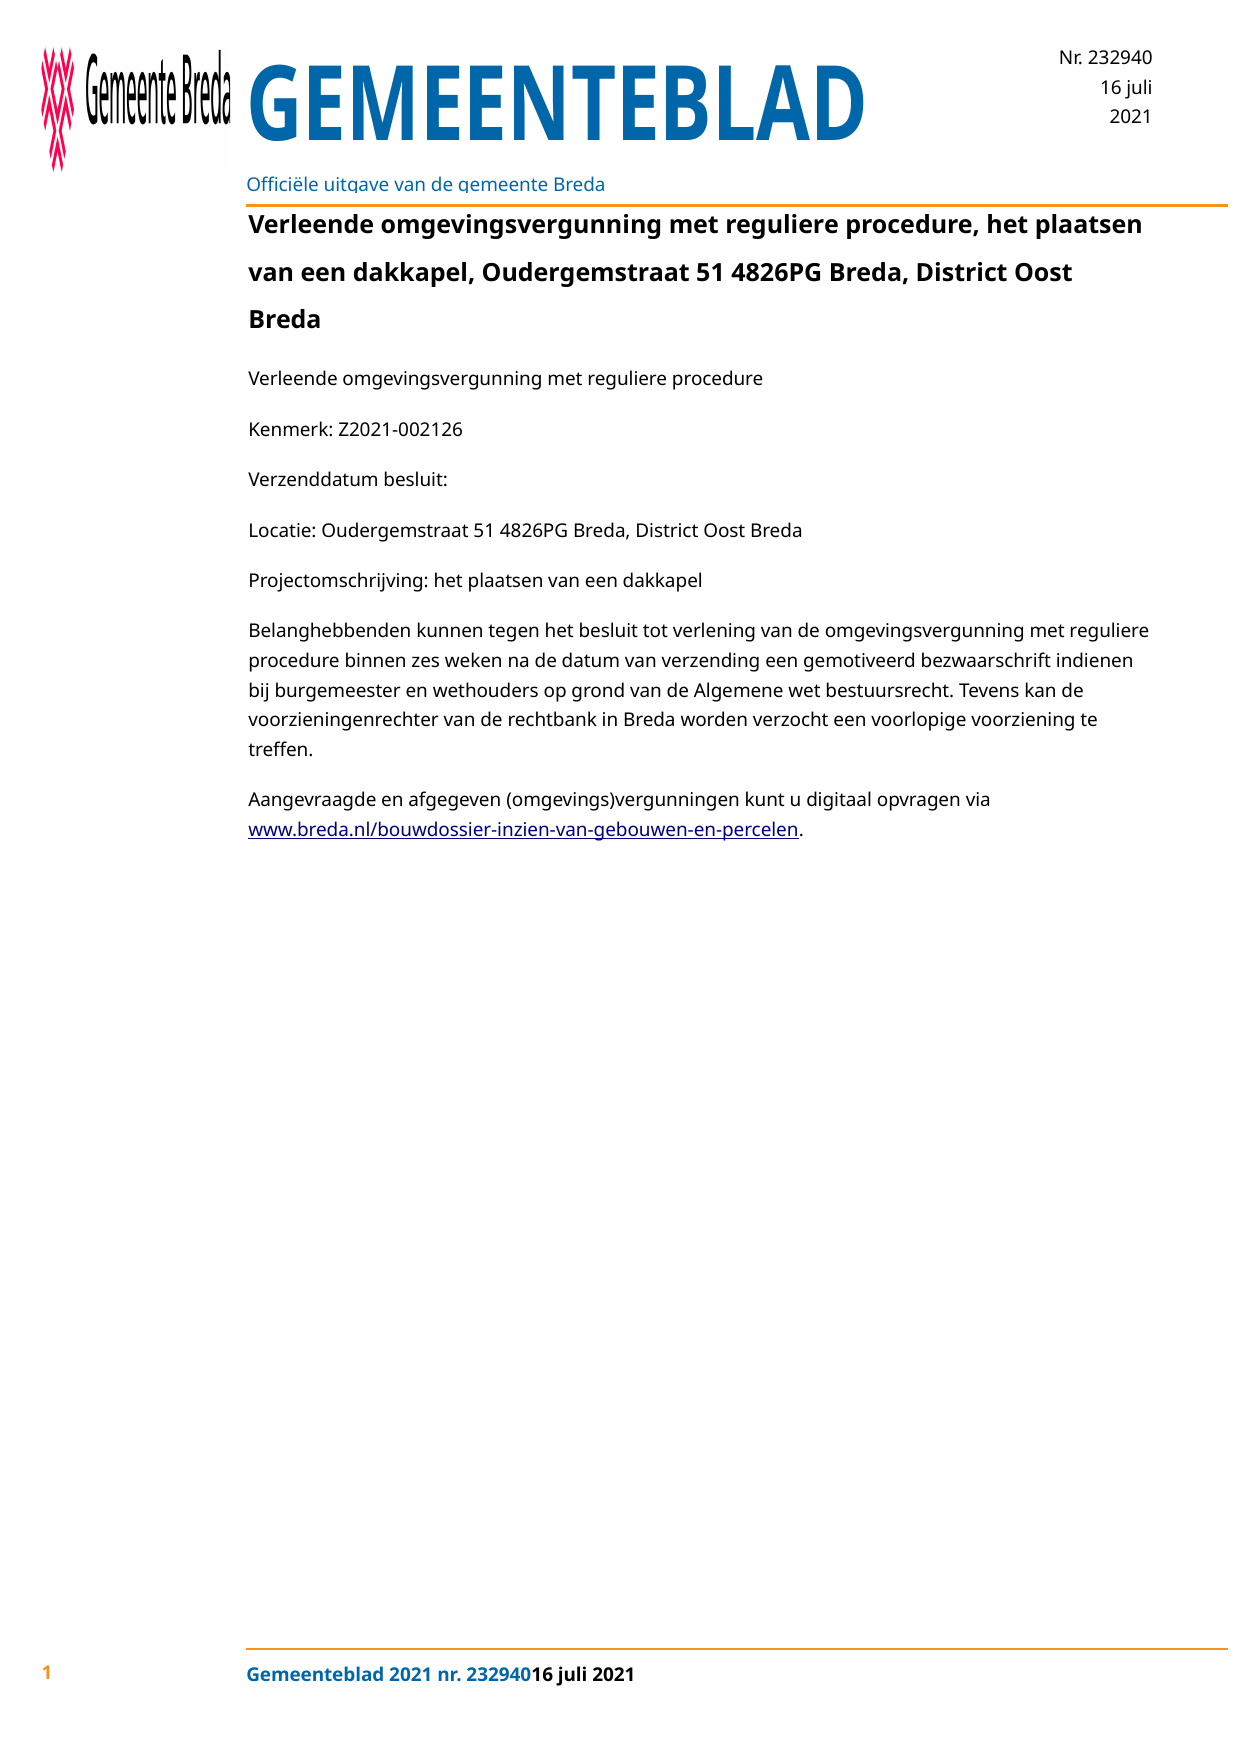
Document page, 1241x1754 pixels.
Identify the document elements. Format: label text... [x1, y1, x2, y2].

text Verleende omgevingsvergunning met reguliere procedure, het plaatsen van een dakkapel, Oudergemstraat 51 4826PG Breda, District Oost Breda [248, 207, 1152, 336]
text Belanghebbenden kunnen tegen het besluit tot verlening van de omgevingsvergunning met reguliere procedure binnen zes weken na de datum van verzending een gemotiveerd bezwaarschrift indienen bij burgemeester en wethouders op grond van de Algemene wet bestuursrecht. Tevens kan de voorzieningenrechter van de rechtbank in Breda worden verzocht een voorlopige voorziening te treffen. [248, 618, 1152, 762]
text Locatie: Oudergemstraat 51 4826PG Breda, District Oost Breda [248, 517, 1152, 542]
text Verzenddatum besluit: [248, 466, 1152, 492]
text Kenmerk: Z2021-002126 [248, 416, 1152, 442]
picture [41, 47, 231, 172]
text Aangevraagde en afgegeven (omgevings)vergunningen kunt u digitaal opvragen via www.breda.nl/bouwdossier-inzien-van-gebouwen-en-percelen. [248, 786, 1152, 842]
text Projectomschrijving: het plaatsen van een dakkapel [248, 567, 1152, 593]
text Verleende omgevingsvergunning met reguliere procedure [248, 366, 1152, 391]
